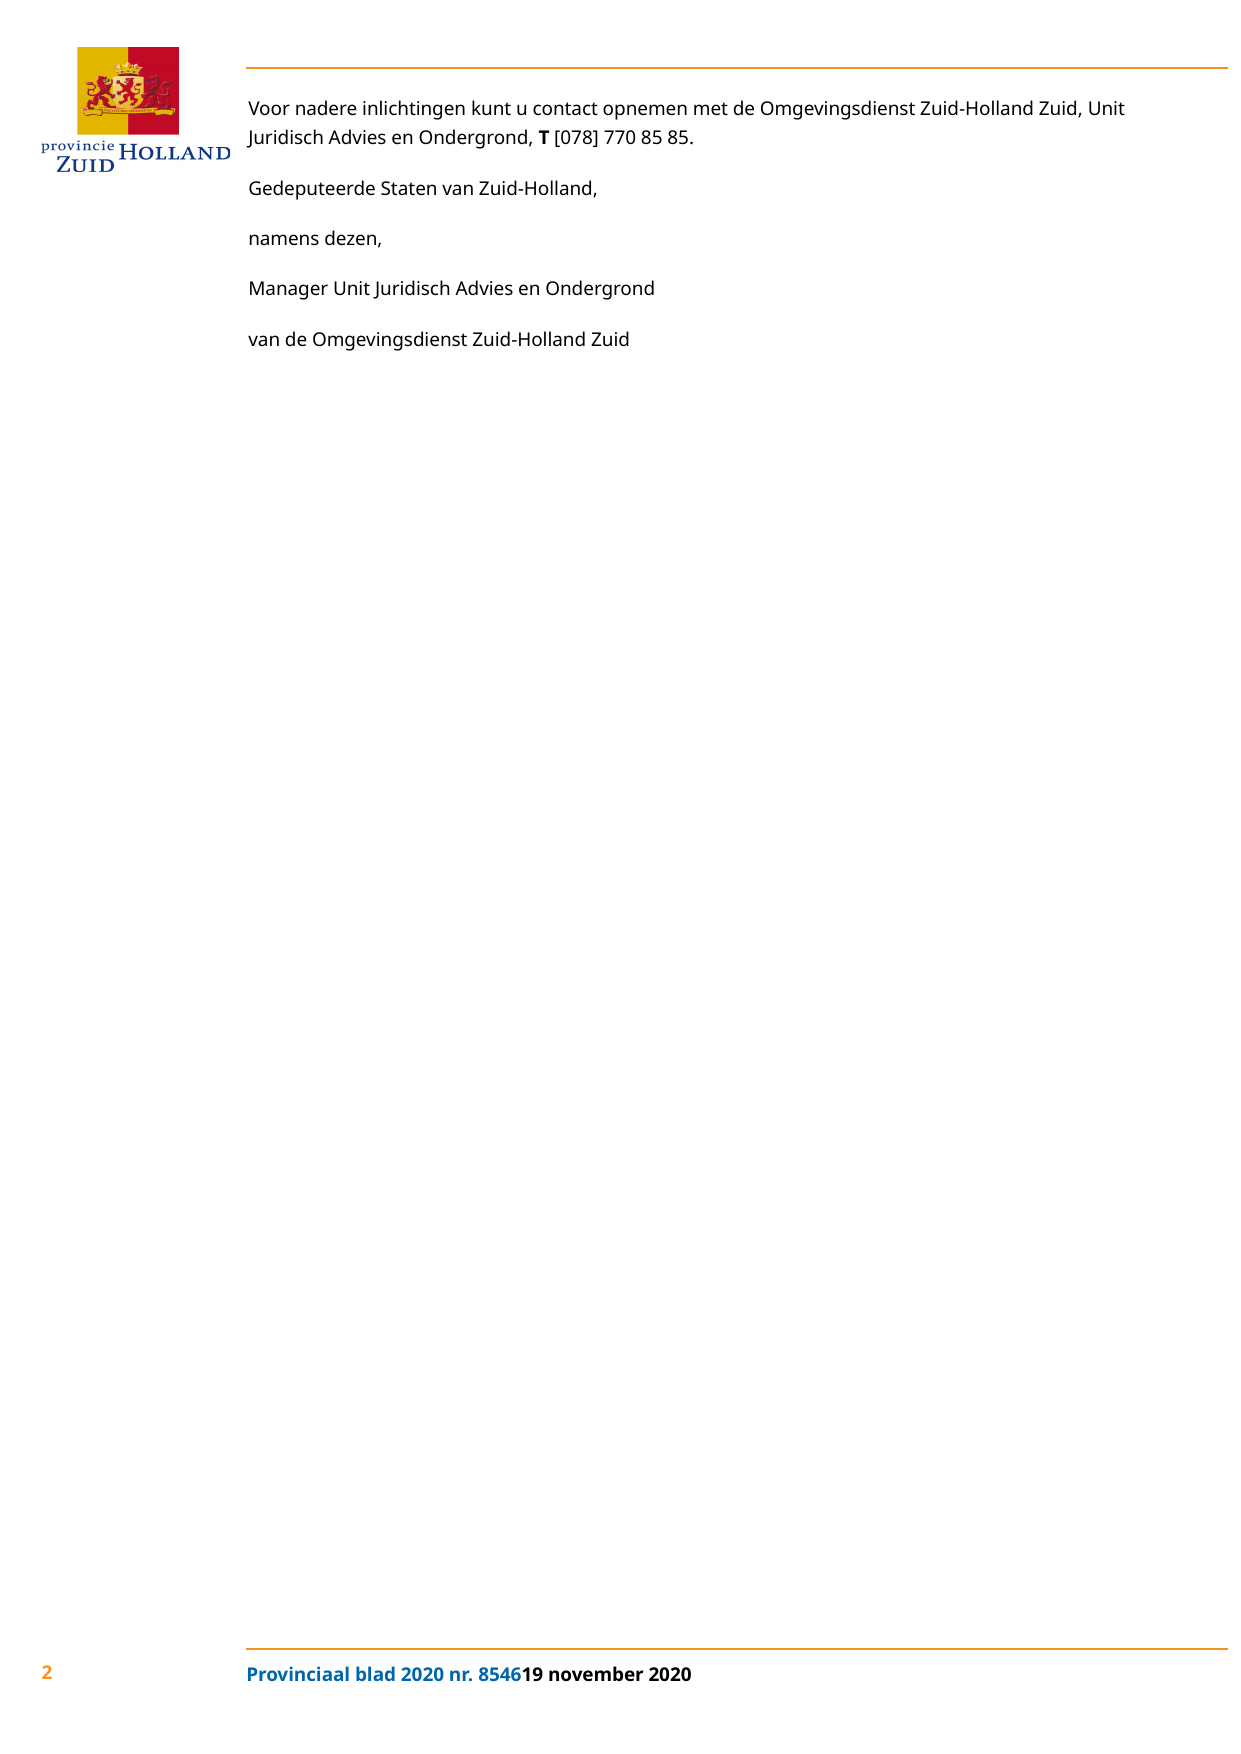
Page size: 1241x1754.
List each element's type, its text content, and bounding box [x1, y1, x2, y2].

text Gedeputeerde Staten van Zuid-Holland, [248, 175, 1152, 201]
picture [41, 47, 231, 172]
text namens dezen, [248, 225, 1152, 251]
text Manager Unit Juridisch Advies en Ondergrond [248, 276, 1152, 301]
text Voor nadere inlichtingen kunt u contact opnemen met de Omgevingsdienst Zuid-Holland Zuid, Unit Juridisch Advies en Ondergrond, T [078] 770 85 85. [248, 95, 1152, 150]
text van de Omgevingsdienst Zuid-Holland Zuid [248, 326, 1152, 352]
